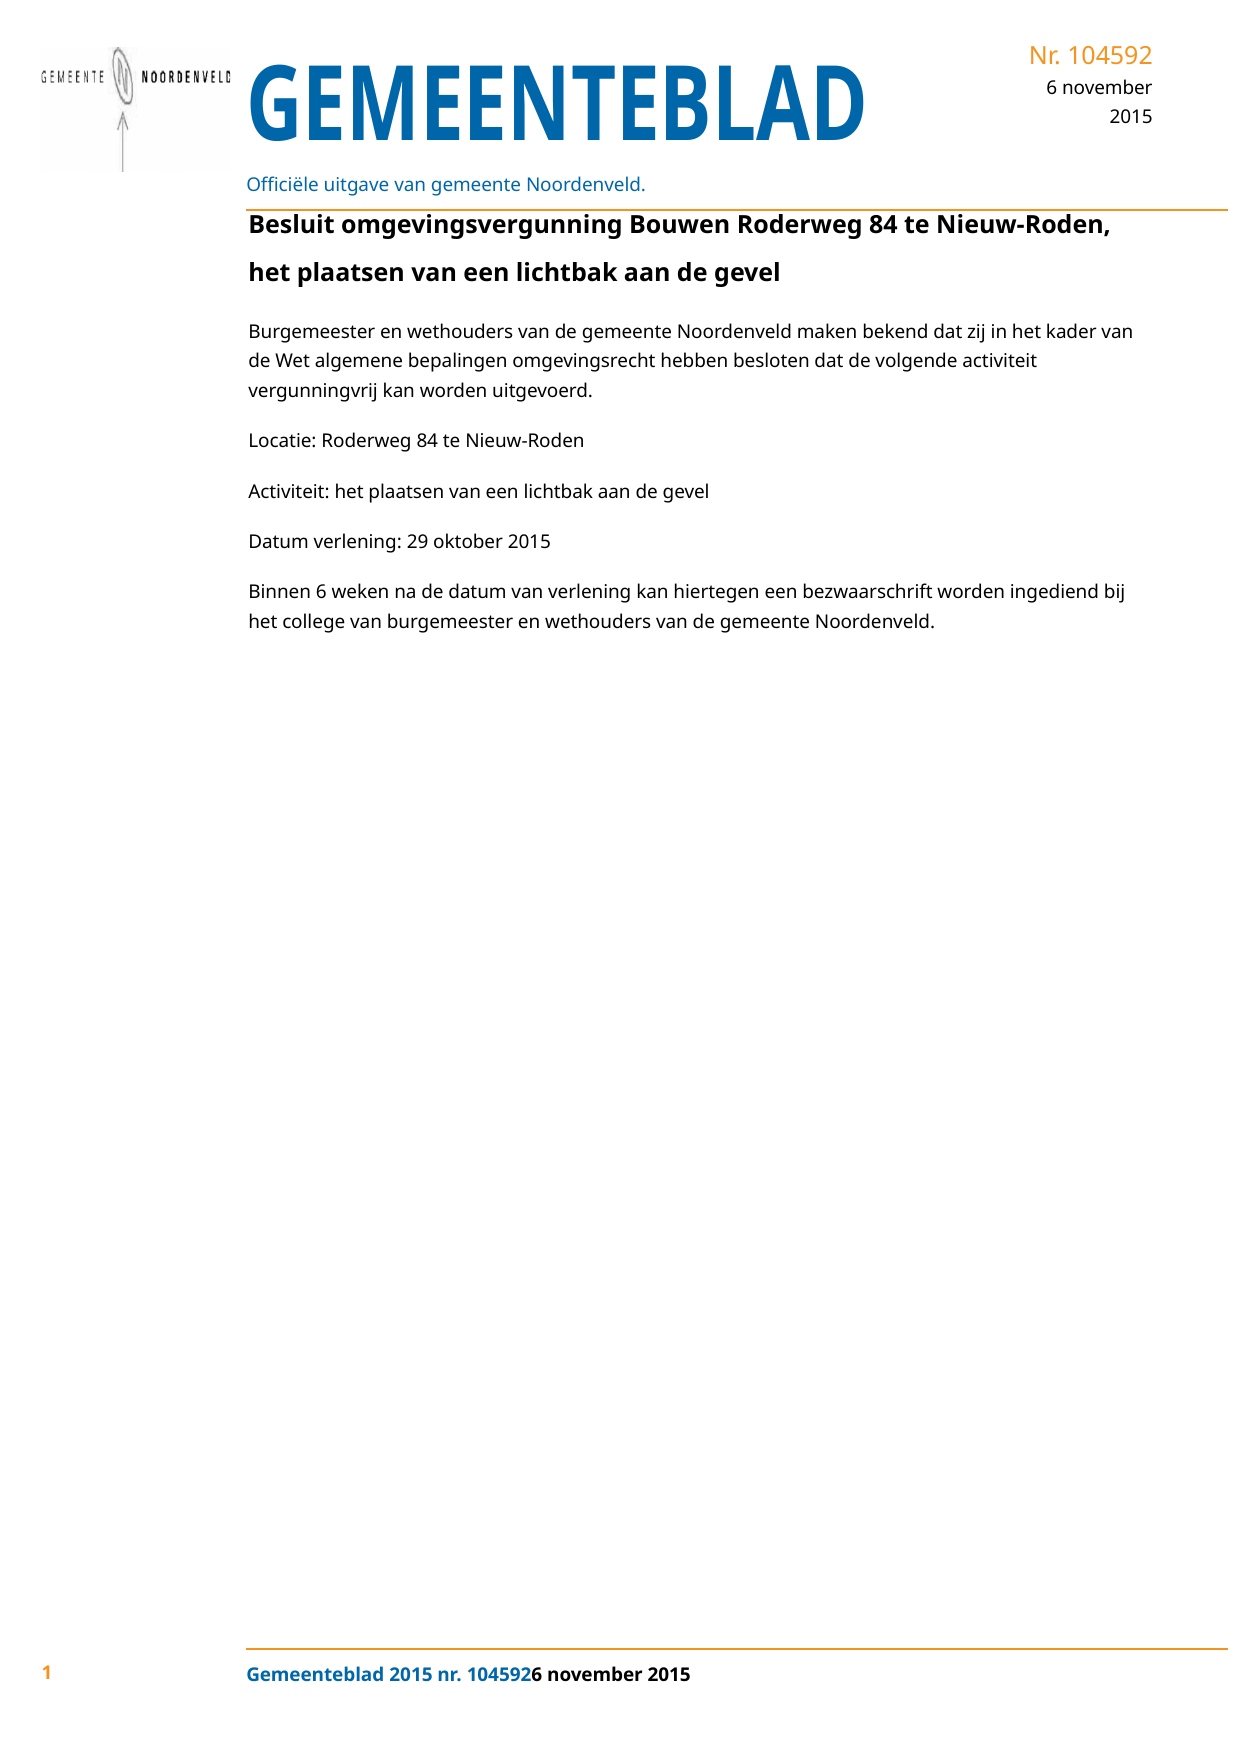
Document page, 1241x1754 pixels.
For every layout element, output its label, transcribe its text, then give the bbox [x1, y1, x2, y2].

text Besluit omgevingsvergunning Bouwen Roderweg 84 te Nieuw-Roden, het plaatsen van een lichtbak aan de gevel [248, 211, 1152, 288]
text Burgemeester en wethouders van de gemeente Noordenveld maken bekend dat zij in het kader van de Wet algemene bepalingen omgevingsrecht hebben besloten dat de volgende activiteit vergunningvrij kan worden uitgevoerd. [248, 318, 1152, 403]
text Activiteit: het plaatsen van een lichtbak aan de gevel [248, 478, 1152, 504]
text Binnen 6 weken na de datum van verlening kan hiertegen een bezwaarschrift worden ingediend bij het college van burgemeester en wethouders van de gemeente Noordenveld. [248, 579, 1152, 634]
picture [41, 47, 231, 172]
text Datum verlening: 29 oktober 2015 [248, 528, 1152, 554]
text Locatie: Roderweg 84 te Nieuw-Roden [248, 427, 1152, 453]
